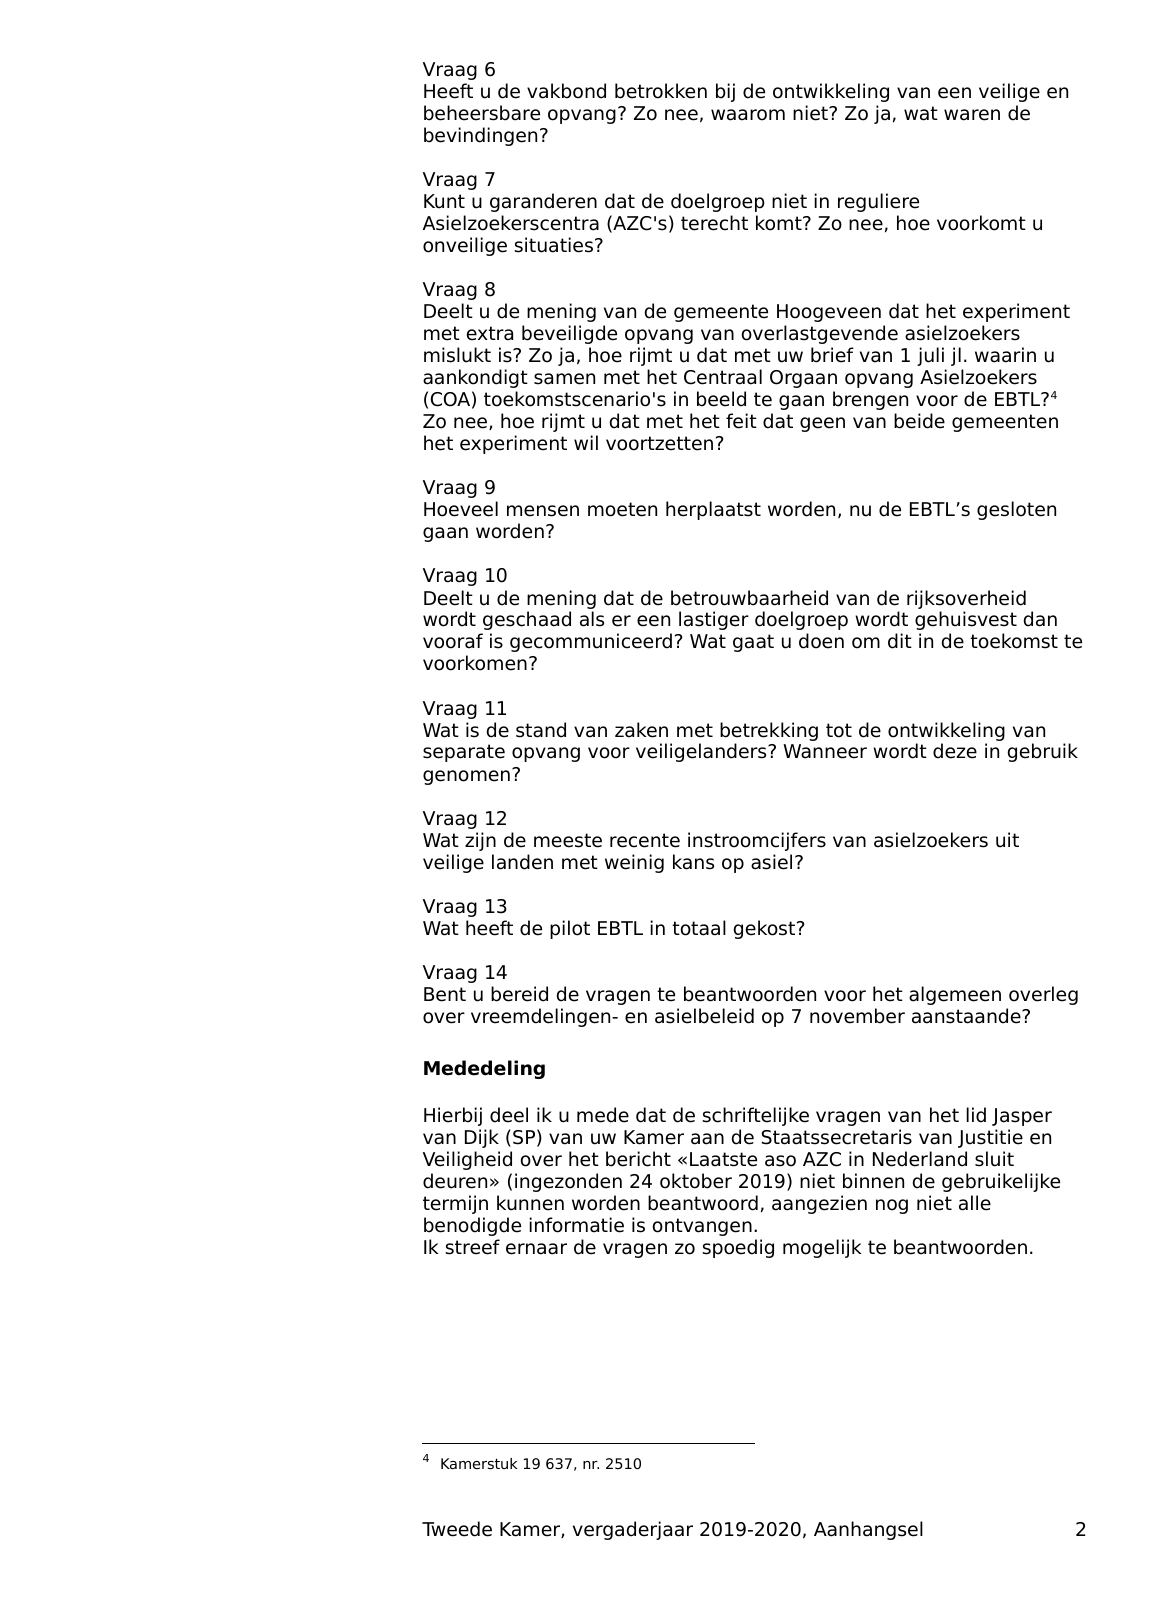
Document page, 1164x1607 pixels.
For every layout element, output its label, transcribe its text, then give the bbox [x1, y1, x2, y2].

text Vraag 12 [422, 808, 1087, 829]
text Hoeveel mensen moeten herplaatst worden, nu de EBTL’s gesloten gaan worden? [422, 499, 1087, 543]
text Wat heeft de pilot EBTL in totaal gekost? [422, 918, 1087, 940]
text Wat is de stand van zaken met betrekking tot de ontwikkeling van separate opvang voor veiligelanders? Wanneer wordt deze in gebruik genomen? [422, 719, 1087, 785]
text Ik streef ernaar de vragen zo spoedig mogelijk te beantwoorden. [422, 1237, 1087, 1259]
text Vraag 10 [422, 565, 1087, 587]
text Bent u bereid de vragen te beantwoorden voor het algemeen overleg over vreemdelingen- en asielbeleid op 7 november aanstaande? [422, 984, 1087, 1028]
text Kamerstuk 19 637, nr. 2510 [422, 1452, 1087, 1474]
text Vraag 11 [422, 697, 1087, 719]
text Vraag 6 [422, 59, 1087, 81]
text Heeft u de vakbond betrokken bij de ontwikkeling van een veilige en beheersbare opvang? Zo nee, waarom niet? Zo ja, wat waren de bevindingen? [422, 81, 1087, 147]
text Vraag 13 [422, 896, 1087, 918]
text Vraag 7 [422, 169, 1087, 191]
text Wat zijn de meeste recente instroomcijfers van asielzoekers uit veilige landen met weinig kans op asiel? [422, 829, 1087, 873]
text Vraag 14 [422, 962, 1087, 984]
text Deelt u de mening dat de betrouwbaarheid van de rijksoverheid wordt geschaad als er een lastiger doelgroep wordt gehuisvest dan vooraf is gecommuniceerd? Wat gaat u doen om dit in de toekomst te voorkomen? [422, 587, 1087, 675]
subtitle Mededeling [422, 1058, 1087, 1080]
text Deelt u de mening van de gemeente Hoogeveen dat het experiment met extra beveiligde opvang van overlastgevende asielzoekers mislukt is? Zo ja, hoe rijmt u dat met uw brief van 1 juli jl. waarin u aankondigt samen met het Centraal Orgaan opvang Asielzoekers (COA) toekomstscenario's in beeld te gaan brengen voor de EBTL? Zo nee, hoe rijmt u dat met het feit dat geen van beide gemeenten het experiment wil voortzetten? [422, 301, 1087, 455]
text Vraag 8 [422, 279, 1087, 301]
text Hierbij deel ik u mede dat de schriftelijke vragen van het lid Jasper van Dijk (SP) van uw Kamer aan de Staatssecretaris van Justitie en Veiligheid over het bericht «Laatste aso AZC in Nederland sluit deuren» (ingezonden 24 oktober 2019) niet binnen de gebruikelijke termijn kunnen worden beantwoord, aangezien nog niet alle benodigde informatie is ontvangen. [422, 1105, 1087, 1237]
text Vraag 9 [422, 477, 1087, 499]
text Kunt u garanderen dat de doelgroep niet in reguliere Asielzoekerscentra (AZC's) terecht komt? Zo nee, hoe voorkomt u onveilige situaties? [422, 191, 1087, 257]
